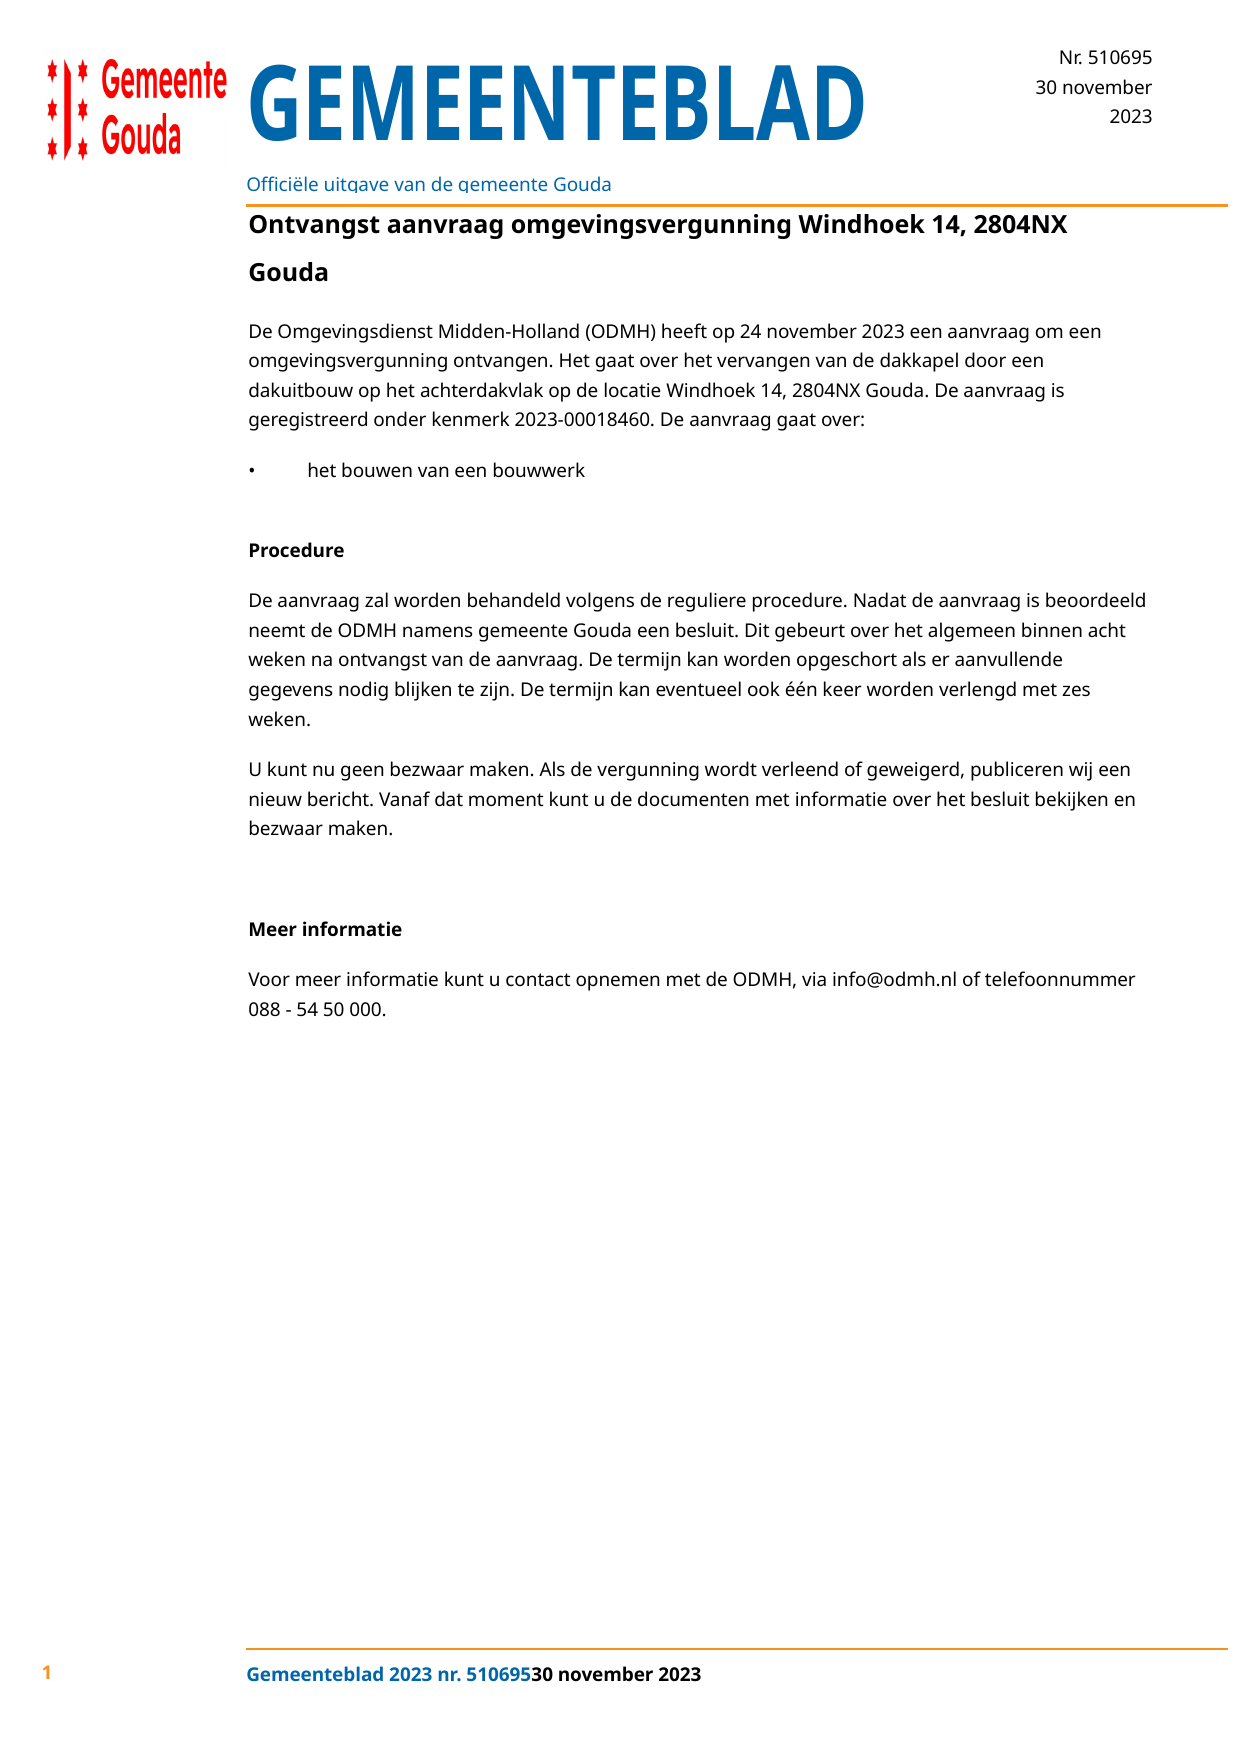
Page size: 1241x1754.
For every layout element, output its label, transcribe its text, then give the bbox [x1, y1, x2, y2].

text Voor meer informatie kunt u contact opnemen met de ODMH, via info@odmh.nl of telefoonnummer 088 - 54 50 000. [248, 967, 1152, 1022]
text Ontvangst aanvraag omgevingsvergunning Windhoek 14, 2804NX Gouda [248, 207, 1152, 288]
list het bouwen van een bouwwerk [248, 457, 1152, 483]
text De Omgevingsdienst Midden-Holland (ODMH) heeft op 24 november 2023 een aanvraag om een omgevingsvergunning ontvangen. Het gaat over het vervangen van de dakkapel door een dakuitbouw op het achterdakvlak op de locatie Windhoek 14, 2804NX Gouda. De aanvraag is geregistreerd onder kenmerk 2023-00018460. De aanvraag gaat over: [248, 318, 1152, 432]
text U kunt nu geen bezwaar maken. Als de vergunning wordt verleend of geweigerd, publiceren wij een nieuw bericht. Vanaf dat moment kunt u de documenten met informatie over het besluit bekijken en bezwaar maken. [248, 756, 1152, 841]
text Meer informatie [248, 916, 1152, 942]
text De aanvraag zal worden behandeld volgens de reguliere procedure. Nadat de aanvraag is beoordeeld neemt de ODMH namens gemeente Gouda een besluit. Dit gebeurt over het algemeen binnen acht weken na ontvangst van de aanvraag. De termijn kan worden opgeschort als er aanvullende gegevens nodig blijken te zijn. De termijn kan eventueel ook één keer worden verlengd met zes weken. [248, 587, 1152, 732]
picture [41, 47, 231, 172]
text Procedure [248, 537, 1152, 563]
